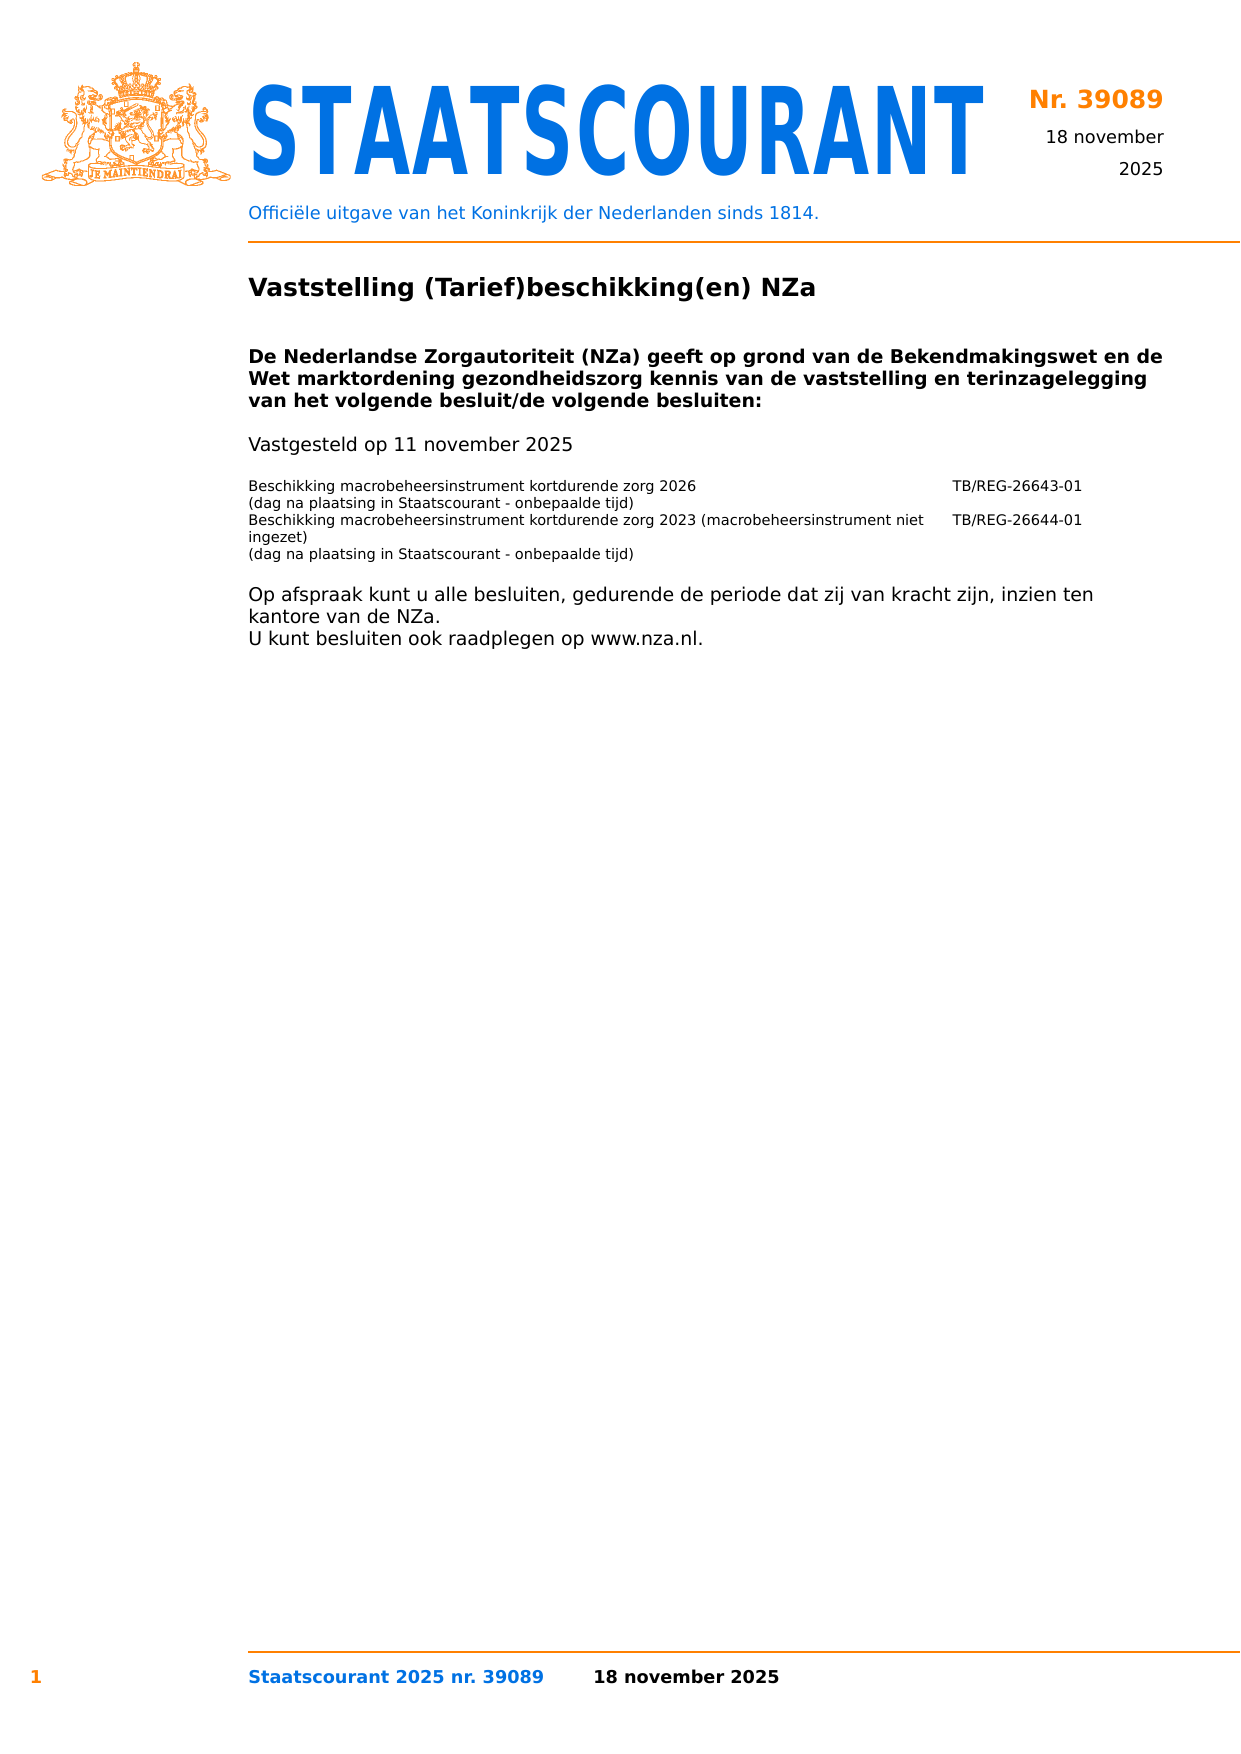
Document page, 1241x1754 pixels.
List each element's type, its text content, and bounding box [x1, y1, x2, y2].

picture [41, 62, 231, 186]
subtitle Vaststelling (Tarief)beschikking(en) NZa [248, 273, 1163, 302]
table_cell Beschikking macrobeheersinstrument kortdurende zorg 2023 (macrobeheersinstrument niet ingezet) (dag na plaatsing in Staatscourant - onbepaalde tijd) [248, 512, 947, 562]
table_cell 18 november [998, 121, 1240, 153]
table_header Beschikking macrobeheersinstrument kortdurende zorg 2026 (dag na plaatsing in Staatscourant - onbepaalde tijd) [248, 478, 947, 512]
text Vastgesteld op 11 november 2025 [248, 434, 1163, 456]
table_header Nr. 39089 [998, 62, 1240, 121]
text De Nederlandse Zorgautoriteit (NZa) geeft op grond van de Bekendmakingswet en de Wet marktordening gezondheidszorg kennis van de vaststelling en terinzagelegging van het volgende besluit/de volgende besluiten: [248, 346, 1163, 412]
table_header STAATSCOURANT [248, 62, 998, 203]
text U kunt besluiten ook raadplegen op www.nza.nl. [248, 628, 1163, 650]
table_header TB/REG-26643-01 [947, 478, 1163, 512]
table_cell 2025 [998, 153, 1240, 203]
table_header [25, 62, 248, 241]
table_cell Officiële uitgave van het Koninkrijk der Nederlanden sinds 1814. [248, 203, 1240, 241]
text Op afspraak kunt u alle besluiten, gedurende de periode dat zij van kracht zijn, inzien ten kantore van de NZa. [248, 584, 1163, 628]
table_cell TB/REG-26644-01 [947, 512, 1163, 562]
